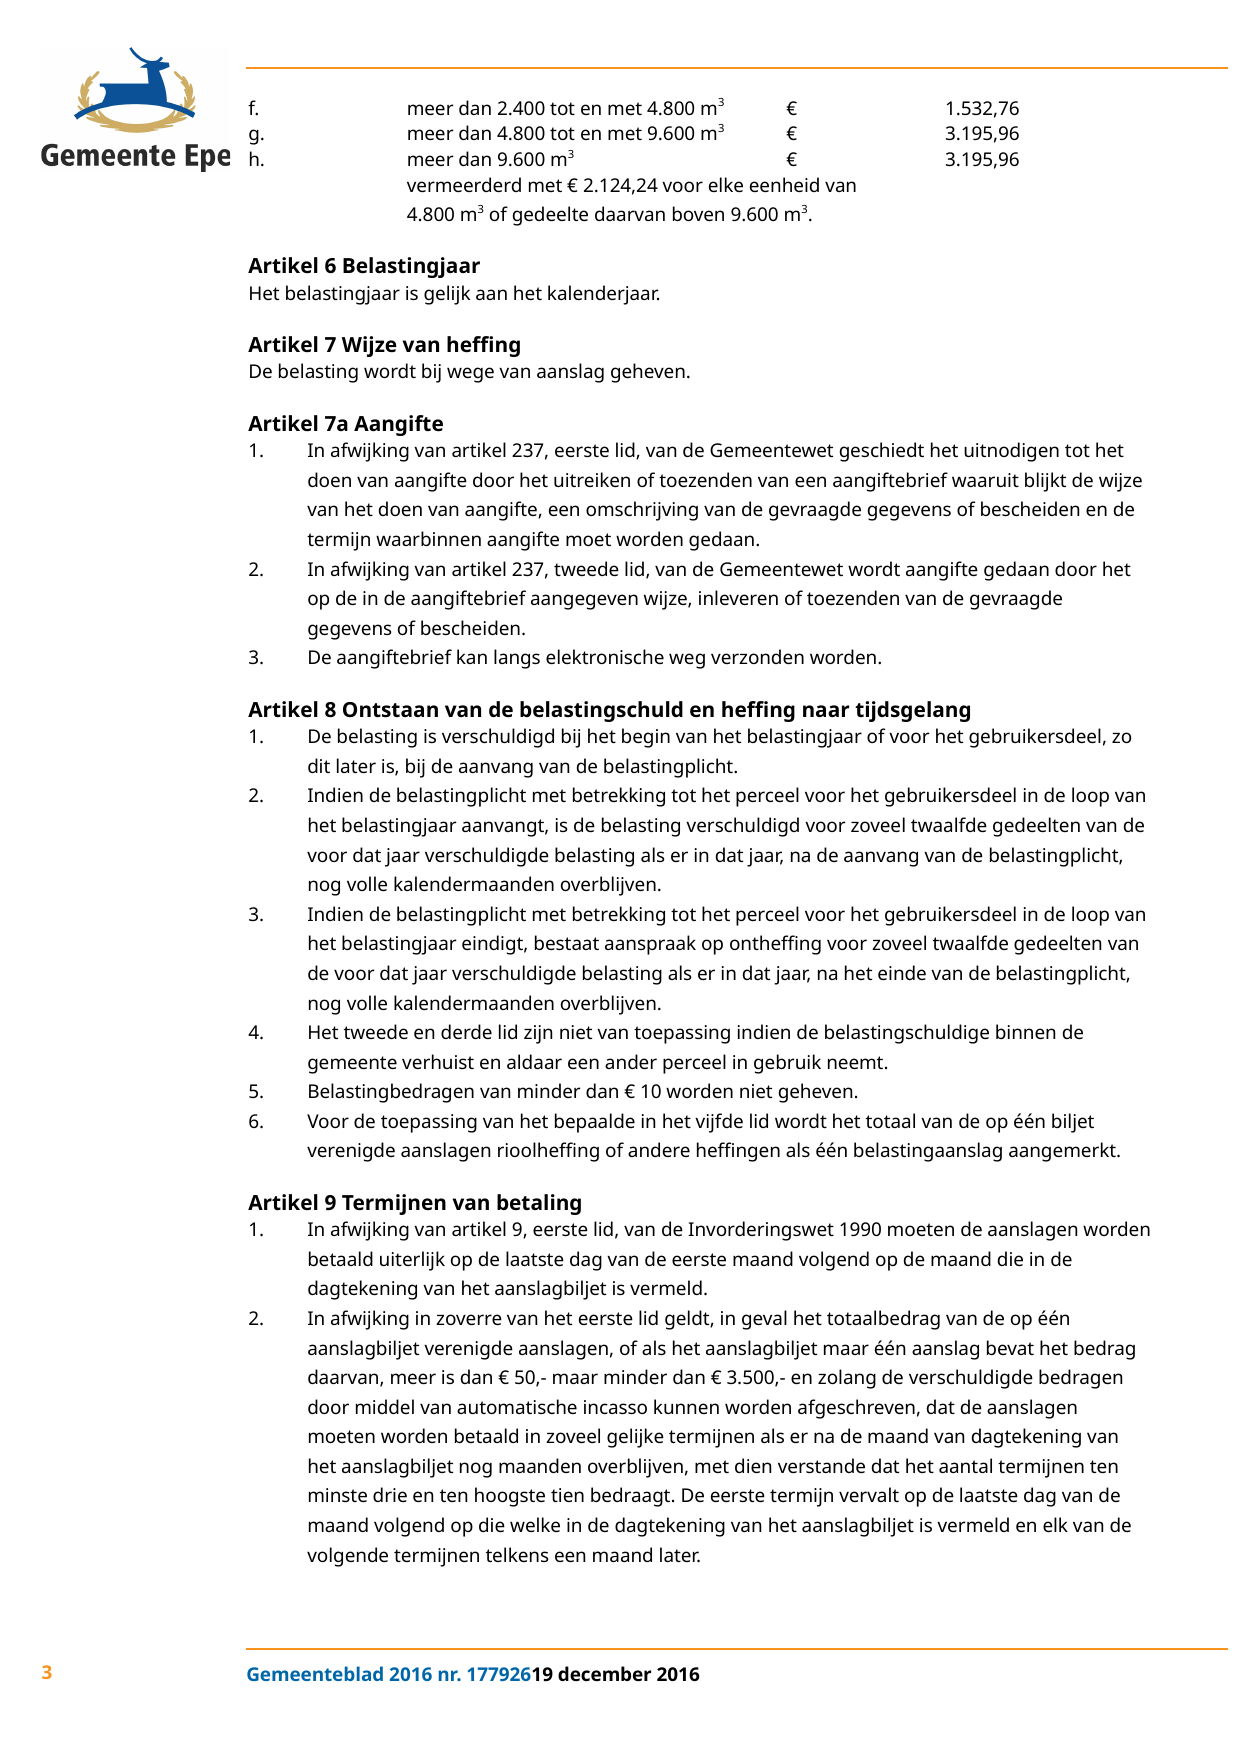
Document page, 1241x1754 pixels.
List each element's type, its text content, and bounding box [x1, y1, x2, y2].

table_cell € [786, 95, 945, 121]
list Belastingbedragen van minder dan € 10 worden niet geheven. [248, 1078, 1152, 1104]
list In afwijking van artikel 9, eerste lid, van de Invorderingswet 1990 moeten de aanslagen worden betaald uiterlijk op de laatste dag van de eerste maand volgend op de maand die in de dagtekening van het aanslagbiljet is vermeld. [248, 1216, 1152, 1301]
list In afwijking in zoverre van het eerste lid geldt, in geval het totaalbedrag van de op één aanslagbiljet verenigde aanslagen, of als het aanslagbiljet maar één aanslag bevat het bedrag daarvan, meer is dan € 50,- maar minder dan € 3.500,- en zolang de verschuldigde bedragen door middel van automatische incasso kunnen worden afgeschreven, dat de aanslagen moeten worden betaald in zoveel gelijke termijnen als er na de maand van dagtekening van het aanslagbiljet nog maanden overblijven, met dien verstande dat het aantal termijnen ten minste drie en ten hoogste tien bedraagt. De eerste termijn vervalt op de laatste dag van de maand volgend op die welke in de dagtekening van het aanslagbiljet is vermeld en elk van de volgende termijnen telkens een maand later. [248, 1305, 1152, 1568]
list Het tweede en derde lid zijn niet van toepassing indien de belastingschuldige binnen de gemeente verhuist en aldaar een ander perceel in gebruik neemt. [248, 1019, 1152, 1074]
table_cell meer dan 9.600 m3 [407, 146, 786, 172]
picture [41, 47, 231, 172]
text Artikel 8 Ontstaan van de belastingschuld en heffing naar tijdsgelang [248, 695, 1152, 723]
table_cell vermeerderd met € 2.124,24 voor elke eenheid van 4.800 m3 of gedeelte daarvan boven 9.600 m3. [407, 172, 1152, 227]
table_cell € [786, 121, 945, 146]
table_cell h. [248, 146, 407, 172]
table_cell f. [248, 95, 407, 121]
list Indien de belastingplicht met betrekking tot het perceel voor het gebruikersdeel in de loop van het belastingjaar eindigt, bestaat aanspraak op ontheffing voor zoveel twaalfde gedeelten van de voor dat jaar verschuldigde belasting als er in dat jaar, na het einde van de belastingplicht, nog volle kalendermaanden overblijven. [248, 901, 1152, 1015]
table_cell 1.532,76 [945, 95, 1152, 121]
table_cell [248, 172, 407, 227]
table_cell g. [248, 121, 407, 146]
table_cell 3.195,96 [945, 146, 1152, 172]
text Artikel 7a Aangifte [248, 409, 1152, 437]
table_cell meer dan 4.800 tot en met 9.600 m3 [407, 121, 786, 146]
list In afwijking van artikel 237, eerste lid, van de Gemeentewet geschiedt het uitnodigen tot het doen van aangifte door het uitreiken of toezenden van een aangiftebrief waaruit blijkt de wijze van het doen van aangifte, een omschrijving van de gevraagde gegevens of bescheiden en de termijn waarbinnen aangifte moet worden gedaan. [248, 437, 1152, 552]
list In afwijking van artikel 237, tweede lid, van de Gemeentewet wordt aangifte gedaan door het op de in de aangiftebrief aangegeven wijze, inleveren of toezenden van de gevraagde gegevens of bescheiden. [248, 556, 1152, 641]
text Artikel 6 Belastingjaar [248, 251, 1152, 280]
text Het belastingjaar is gelijk aan het kalenderjaar. [248, 280, 1152, 306]
text Artikel 7 Wijze van heffing [248, 330, 1152, 359]
list Voor de toepassing van het bepaalde in het vijfde lid wordt het totaal van de op één biljet verenigde aanslagen rioolheffing of andere heffingen als één belastingaanslag aangemerkt. [248, 1108, 1152, 1163]
text De belasting wordt bij wege van aanslag geheven. [248, 359, 1152, 384]
text Artikel 9 Termijnen van betaling [248, 1188, 1152, 1216]
table_cell € [786, 146, 945, 172]
list Indien de belastingplicht met betrekking tot het perceel voor het gebruikersdeel in de loop van het belastingjaar aanvangt, is de belasting verschuldigd voor zoveel twaalfde gedeelten van de voor dat jaar verschuldigde belasting als er in dat jaar, na de aanvang van de belastingplicht, nog volle kalendermaanden overblijven. [248, 783, 1152, 897]
list De belasting is verschuldigd bij het begin van het belastingjaar of voor het gebruikersdeel, zo dit later is, bij de aanvang van de belastingplicht. [248, 723, 1152, 779]
list De aangiftebrief kan langs elektronische weg verzonden worden. [248, 644, 1152, 670]
table_cell meer dan 2.400 tot en met 4.800 m3 [407, 95, 786, 121]
table_cell 3.195,96 [945, 121, 1152, 146]
